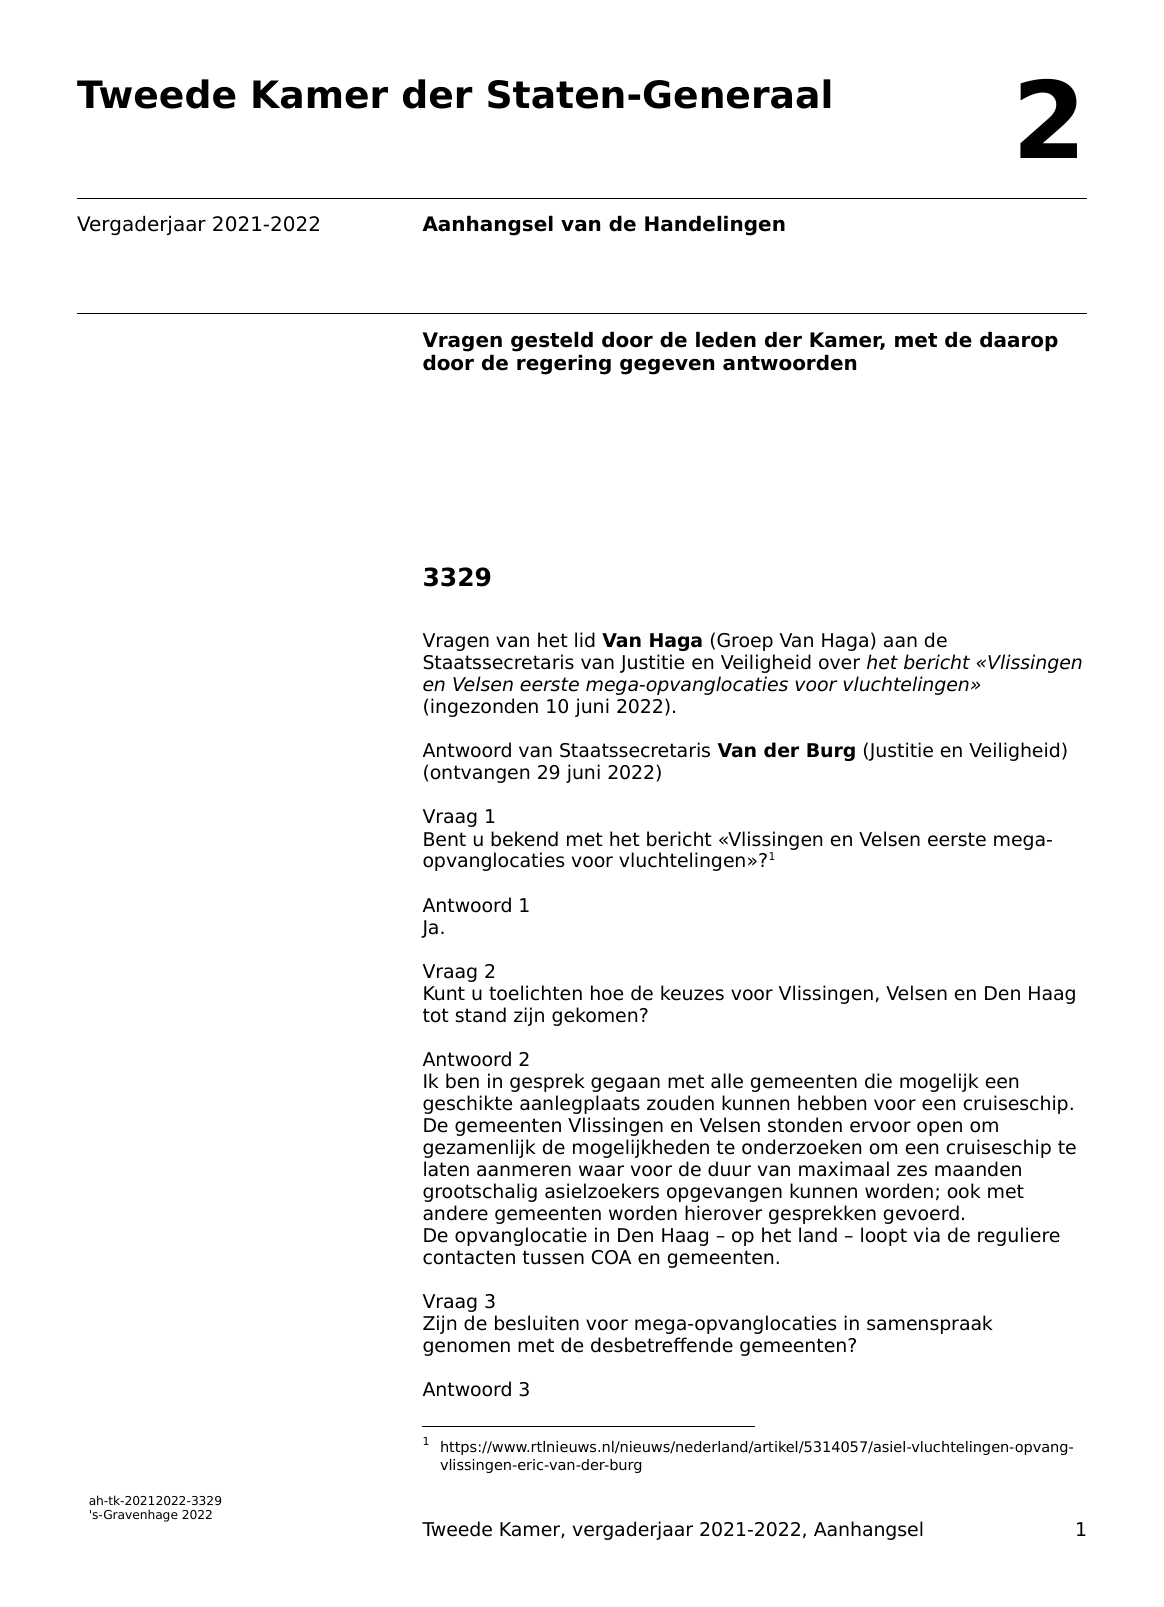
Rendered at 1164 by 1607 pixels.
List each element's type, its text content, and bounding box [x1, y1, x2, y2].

text 3329 [422, 563, 1087, 592]
text ah-tk-20212022-3329 [88, 1494, 323, 1508]
table_header 2 [886, 59, 1087, 198]
text Kunt u toelichten hoe de keuzes voor Vlissingen, Velsen en Den Haag tot stand zijn gekomen? [422, 983, 1087, 1027]
text Vragen van het lid Van Haga (Groep Van Haga) aan de Staatssecretaris van Justitie en Veiligheid over het bericht «Vlissingen en Velsen eerste mega-opvanglocaties voor vluchtelingen» (ingezonden 10 juni 2022). [422, 630, 1087, 718]
text Vraag 1 [422, 806, 1087, 828]
text Vraag 2 [422, 961, 1087, 983]
text De opvanglocatie in Den Haag – op het land – loopt via de reguliere contacten tussen COA en gemeenten. [422, 1225, 1087, 1269]
table_cell Aanhangsel van de Handelingen [422, 199, 1087, 313]
text https://www.rtlnieuws.nl/nieuws/nederland/artikel/5314057/asiel-vluchtelingen-opvang-vlissingen-eric-van-der-burg [422, 1435, 1087, 1474]
table_cell Vergaderjaar 2021-2022 [77, 199, 422, 313]
table_cell [77, 314, 422, 375]
text Vraag 3 [422, 1291, 1087, 1313]
text Antwoord 1 [422, 894, 1087, 917]
text 's-Gravenhage 2022 [88, 1508, 323, 1522]
table_cell Vragen gesteld door de leden der Kamer, met de daarop door de regering gegeven antwoorden [422, 314, 1087, 375]
text Zijn de besluiten voor mega-opvanglocaties in samenspraak genomen met de desbetreffende gemeenten? [422, 1313, 1087, 1357]
text Antwoord 2 [422, 1049, 1087, 1071]
table_header Tweede Kamer der Staten-Generaal [77, 59, 886, 198]
text Ik ben in gesprek gegaan met alle gemeenten die mogelijk een geschikte aanlegplaats zouden kunnen hebben voor een cruiseschip. De gemeenten Vlissingen en Velsen stonden ervoor open om gezamenlijk de mogelijkheden te onderzoeken om een cruiseschip te laten aanmeren waar voor de duur van maximaal zes maanden grootschalig asielzoekers opgevangen kunnen worden; ook met andere gemeenten worden hierover gesprekken gevoerd. [422, 1071, 1087, 1225]
text Bent u bekend met het bericht «Vlissingen en Velsen eerste mega-opvanglocaties voor vluchtelingen»? [422, 828, 1087, 872]
text Antwoord 3 [422, 1379, 1087, 1401]
text Ja. [422, 917, 1087, 938]
text Antwoord van Staatssecretaris Van der Burg (Justitie en Veiligheid) (ontvangen 29 juni 2022) [422, 740, 1087, 784]
